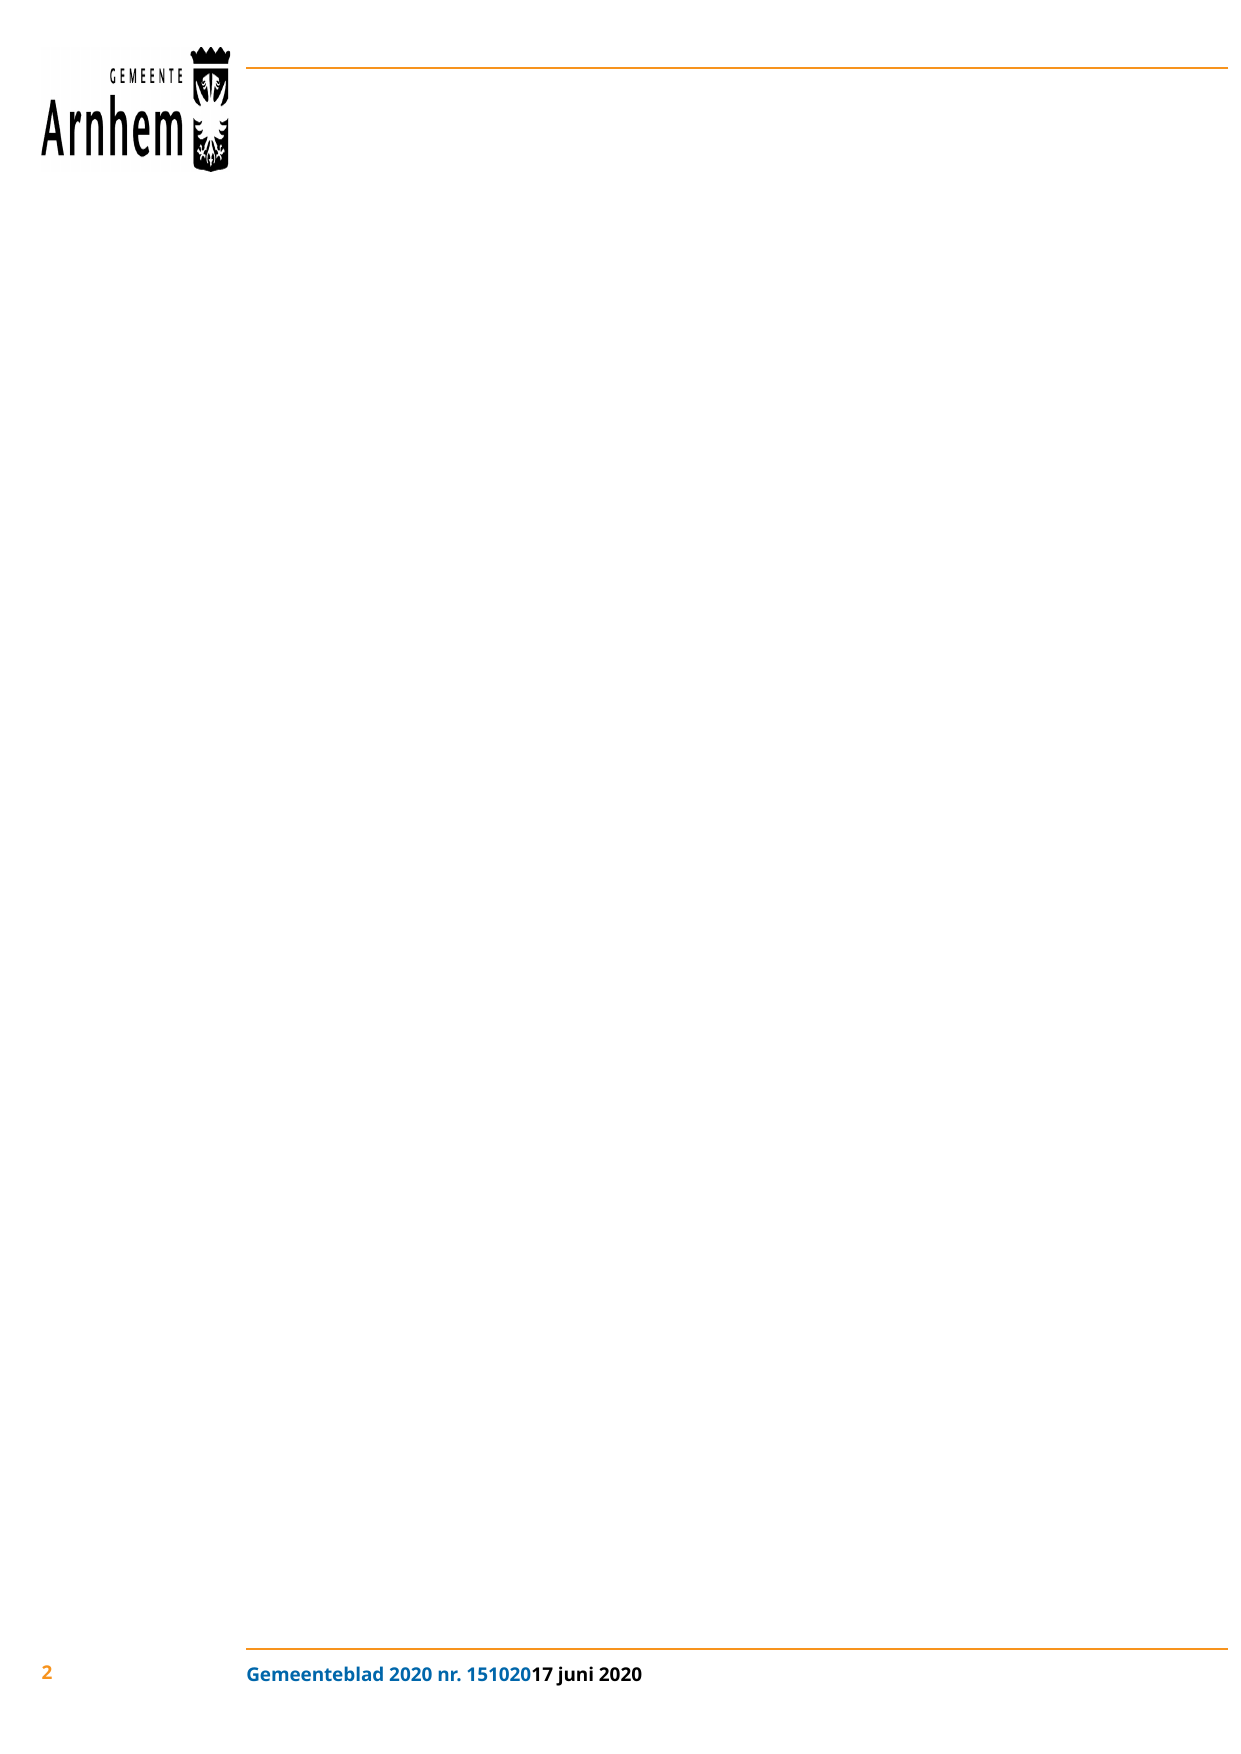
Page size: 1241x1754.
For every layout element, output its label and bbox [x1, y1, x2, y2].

picture [41, 47, 231, 172]
